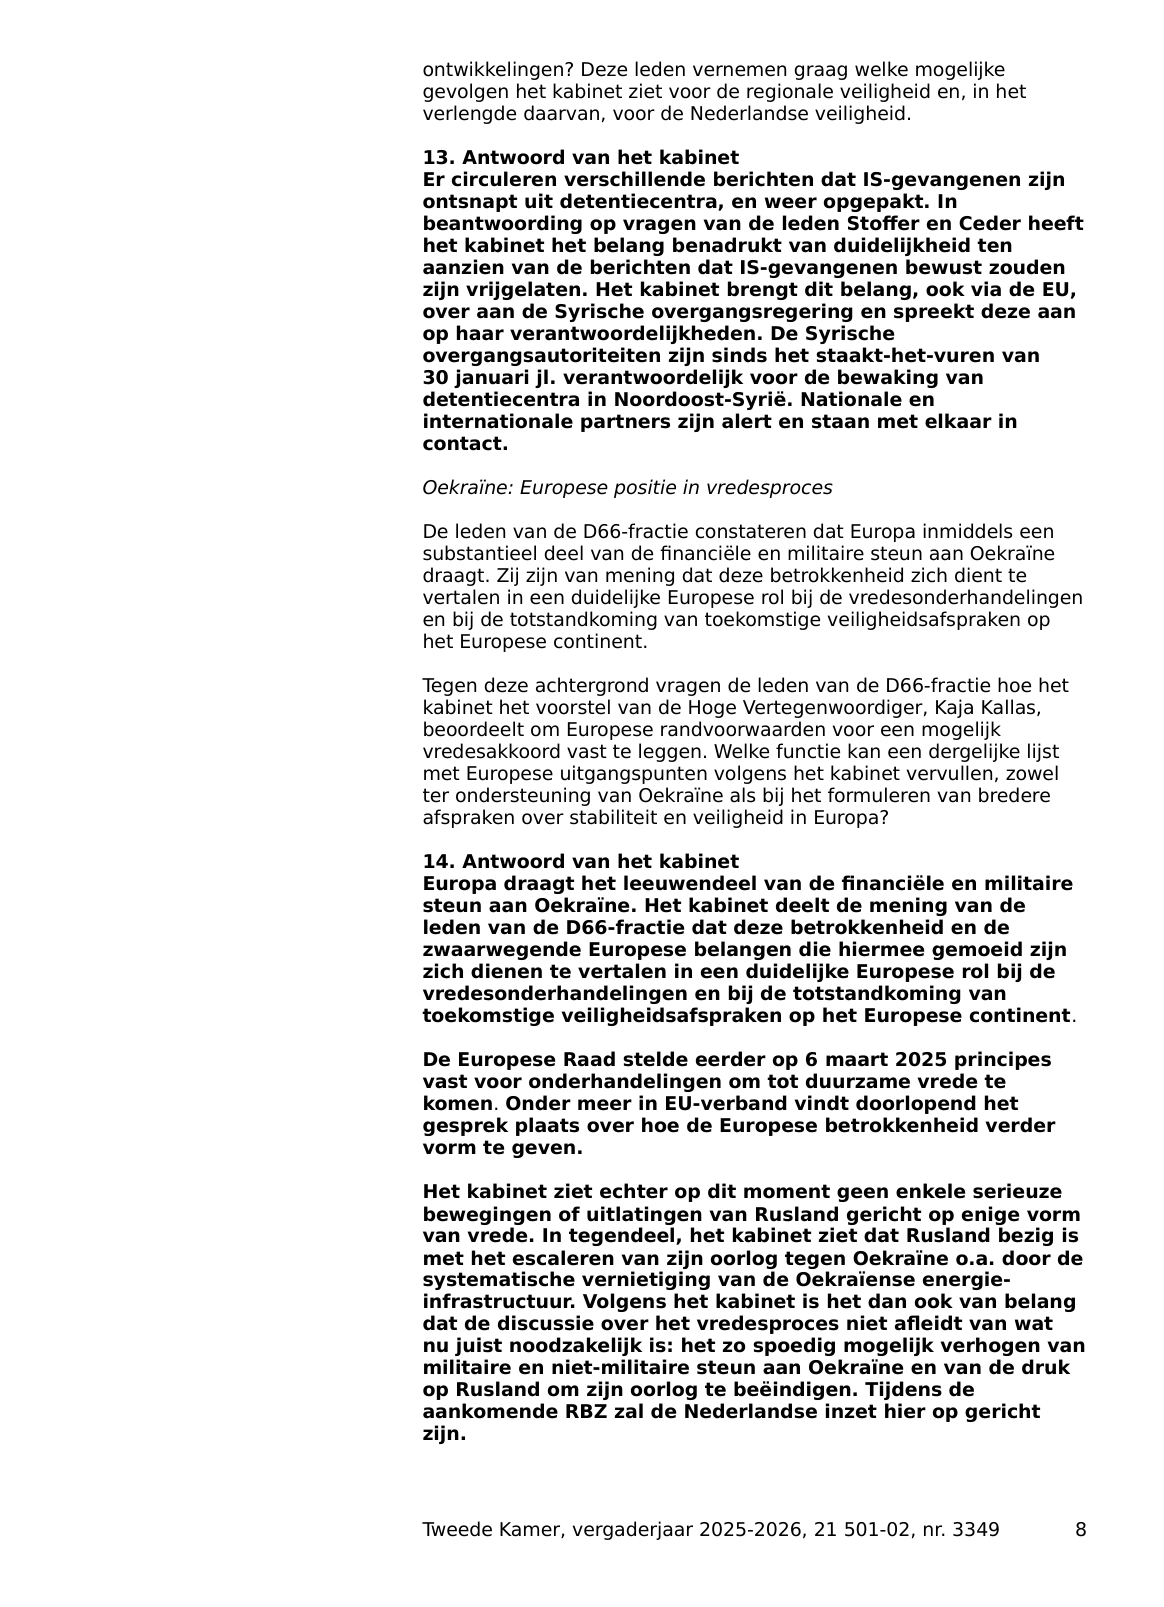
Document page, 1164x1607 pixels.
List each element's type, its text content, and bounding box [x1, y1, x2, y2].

text Het kabinet ziet echter op dit moment geen enkele serieuze bewegingen of uitlatingen van Rusland gericht op enige vorm van vrede. In tegendeel, het kabinet ziet dat Rusland bezig is met het escaleren van zijn oorlog tegen Oekraïne o.a. door de systematische vernietiging van de Oekraïense energie-infrastructuur. Volgens het kabinet is het dan ook van belang dat de discussie over het vredesproces niet afleidt van wat nu juist noodzakelijk is: het zo spoedig mogelijk verhogen van militaire en niet-militaire steun aan Oekraïne en van de druk op Rusland om zijn oorlog te beëindigen. Tijdens de aankomende RBZ zal de Nederlandse inzet hier op gericht zijn. [422, 1181, 1087, 1445]
text Europa draagt het leeuwendeel van de financiële en militaire steun aan Oekraïne. Het kabinet deelt de mening van de leden van de D66-fractie dat deze betrokkenheid en de zwaarwegende Europese belangen die hiermee gemoeid zijn zich dienen te vertalen in een duidelijke Europese rol bij de vredesonderhandelingen en bij de totstandkoming van toekomstige veiligheidsafspraken op het Europese continent. [422, 873, 1087, 1027]
text 14. Antwoord van het kabinet [422, 851, 1087, 873]
text Er circuleren verschillende berichten dat IS-gevangenen zijn ontsnapt uit detentiecentra, en weer opgepakt. In beantwoording op vragen van de leden Stoffer en Ceder heeft het kabinet het belang benadrukt van duidelijkheid ten aanzien van de berichten dat IS-gevangenen bewust zouden zijn vrijgelaten. Het kabinet brengt dit belang, ook via de EU, over aan de Syrische overgangsregering en spreekt deze aan op haar verantwoordelijkheden. De Syrische overgangsautoriteiten zijn sinds het staakt-het-vuren van 30 januari jl. verantwoordelijk voor de bewaking van detentiecentra in Noordoost-Syrië. Nationale en internationale partners zijn alert en staan met elkaar in contact. [422, 169, 1087, 455]
subtitle Oekraïne: Europese positie in vredesproces [422, 477, 1087, 499]
text De leden van de D66-fractie constateren dat Europa inmiddels een substantieel deel van de financiële en militaire steun aan Oekraïne draagt. Zij zijn van mening dat deze betrokkenheid zich dient te vertalen in een duidelijke Europese rol bij de vredesonderhandelingen en bij de totstandkoming van toekomstige veiligheidsafspraken op het Europese continent. [422, 521, 1087, 653]
text Tegen deze achtergrond vragen de leden van de D66-fractie hoe het kabinet het voorstel van de Hoge Vertegenwoordiger, Kaja Kallas, beoordeelt om Europese randvoorwaarden voor een mogelijk vredesakkoord vast te leggen. Welke functie kan een dergelijke lijst met Europese uitgangspunten volgens het kabinet vervullen, zowel ter ondersteuning van Oekraïne als bij het formuleren van bredere afspraken over stabiliteit en veiligheid in Europa? [422, 675, 1087, 829]
text 13. Antwoord van het kabinet [422, 147, 1087, 169]
text De Europese Raad stelde eerder op 6 maart 2025 principes vast voor onderhandelingen om tot duurzame vrede te komen. Onder meer in EU-verband vindt doorlopend het gesprek plaats over hoe de Europese betrokkenheid verder vorm te geven. [422, 1049, 1087, 1159]
text ontwikkelingen? Deze leden vernemen graag welke mogelijke gevolgen het kabinet ziet voor de regionale veiligheid en, in het verlengde daarvan, voor de Nederlandse veiligheid. [422, 59, 1087, 125]
